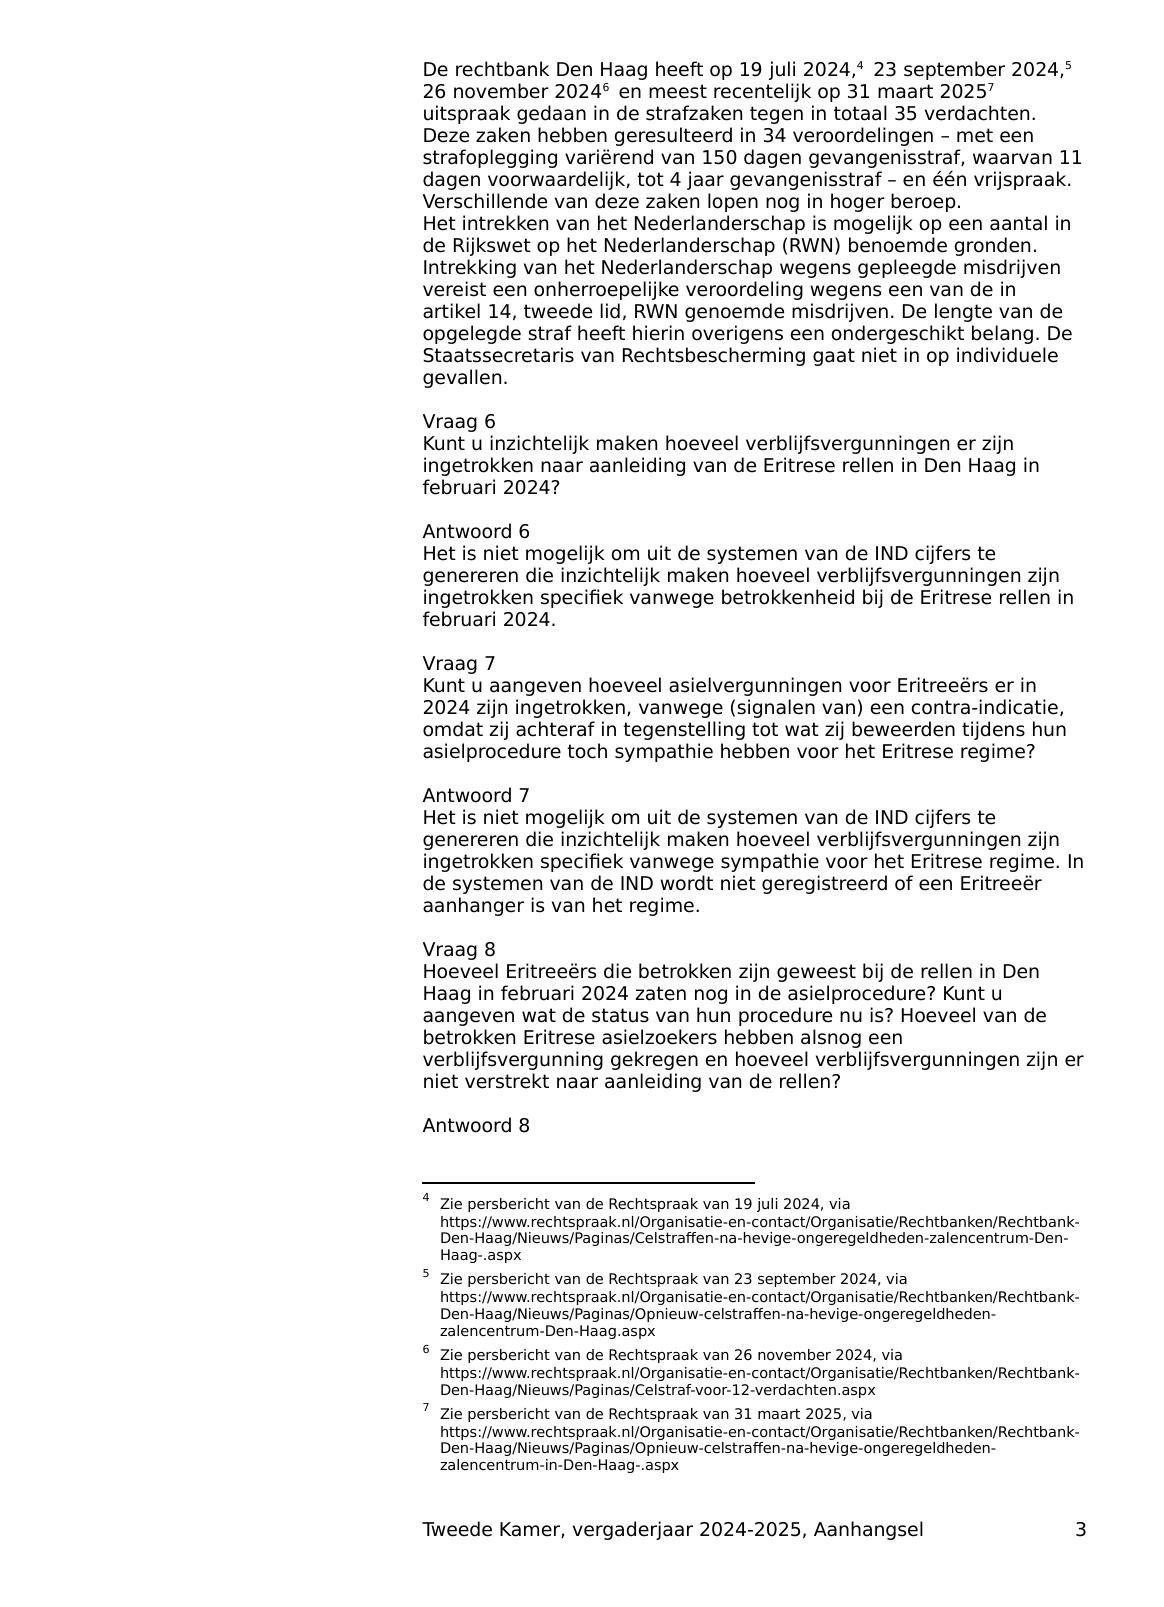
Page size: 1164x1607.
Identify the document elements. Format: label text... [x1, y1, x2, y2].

text Zie persbericht van de Rechtspraak van 23 september 2024, via https://www.rechtspraak.nl/Organisatie-en-contact/Organisatie/Rechtbanken/Rechtbank-Den-Haag/Nieuws/Paginas/Opnieuw-celstraffen-na-hevige-ongeregeldheden-zalencentrum-Den-Haag.aspx [422, 1267, 1087, 1340]
text Het is niet mogelijk om uit de systemen van de IND cijfers te genereren die inzichtelijk maken hoeveel verblijfsvergunningen zijn ingetrokken specifiek vanwege betrokkenheid bij de Eritrese rellen in februari 2024. [422, 543, 1087, 631]
text Zie persbericht van de Rechtspraak van 31 maart 2025, via https://www.rechtspraak.nl/Organisatie-en-contact/Organisatie/Rechtbanken/Rechtbank-Den-Haag/Nieuws/Paginas/Opnieuw-celstraffen-na-hevige-ongeregeldheden-zalencentrum-in-Den-Haag-.aspx [422, 1402, 1087, 1474]
text Vraag 7 [422, 653, 1087, 675]
text Antwoord 8 [422, 1115, 1087, 1137]
text Kunt u inzichtelijk maken hoeveel verblijfsvergunningen er zijn ingetrokken naar aanleiding van de Eritrese rellen in Den Haag in februari 2024? [422, 433, 1087, 499]
text Antwoord 7 [422, 785, 1087, 807]
text Zie persbericht van de Rechtspraak van 19 juli 2024, via https://www.rechtspraak.nl/Organisatie-en-contact/Organisatie/Rechtbanken/Rechtbank-Den-Haag/Nieuws/Paginas/Celstraffen-na-hevige-ongeregeldheden-zalencentrum-Den-Haag-.aspx [422, 1192, 1087, 1264]
text Vraag 8 [422, 939, 1087, 961]
text Antwoord 6 [422, 521, 1087, 543]
text Zie persbericht van de Rechtspraak van 26 november 2024, via https://www.rechtspraak.nl/Organisatie-en-contact/Organisatie/Rechtbanken/Rechtbank-Den-Haag/Nieuws/Paginas/Celstraf-voor-12-verdachten.aspx [422, 1343, 1087, 1399]
text Het is niet mogelijk om uit de systemen van de IND cijfers te genereren die inzichtelijk maken hoeveel verblijfsvergunningen zijn ingetrokken specifiek vanwege sympathie voor het Eritrese regime. In de systemen van de IND wordt niet geregistreerd of een Eritreeër aanhanger is van het regime. [422, 807, 1087, 917]
text Het intrekken van het Nederlanderschap is mogelijk op een aantal in de Rijkswet op het Nederlanderschap (RWN) benoemde gronden. Intrekking van het Nederlanderschap wegens gepleegde misdrijven vereist een onherroepelijke veroordeling wegens een van de in artikel 14, tweede lid, RWN genoemde misdrijven. De lengte van de opgelegde straf heeft hierin overigens een ondergeschikt belang. De Staatssecretaris van Rechtsbescherming gaat niet in op individuele gevallen. [422, 213, 1087, 389]
text De rechtbank Den Haag heeft op 19 juli 2024, 23 september 2024, 26 november 2024 en meest recentelijk op 31 maart 2025 uitspraak gedaan in de strafzaken tegen in totaal 35 verdachten. Deze zaken hebben geresulteerd in 34 veroordelingen – met een strafoplegging variërend van 150 dagen gevangenisstraf, waarvan 11 dagen voorwaardelijk, tot 4 jaar gevangenisstraf – en één vrijspraak. Verschillende van deze zaken lopen nog in hoger beroep. [422, 59, 1087, 213]
text Hoeveel Eritreeërs die betrokken zijn geweest bij de rellen in Den Haag in februari 2024 zaten nog in de asielprocedure? Kunt u aangeven wat de status van hun procedure nu is? Hoeveel van de betrokken Eritrese asielzoekers hebben alsnog een verblijfsvergunning gekregen en hoeveel verblijfsvergunningen zijn er niet verstrekt naar aanleiding van de rellen? [422, 961, 1087, 1093]
text Kunt u aangeven hoeveel asielvergunningen voor Eritreeërs er in 2024 zijn ingetrokken, vanwege (signalen van) een contra-indicatie, omdat zij achteraf in tegenstelling tot wat zij beweerden tijdens hun asielprocedure toch sympathie hebben voor het Eritrese regime? [422, 675, 1087, 763]
text Vraag 6 [422, 411, 1087, 433]
